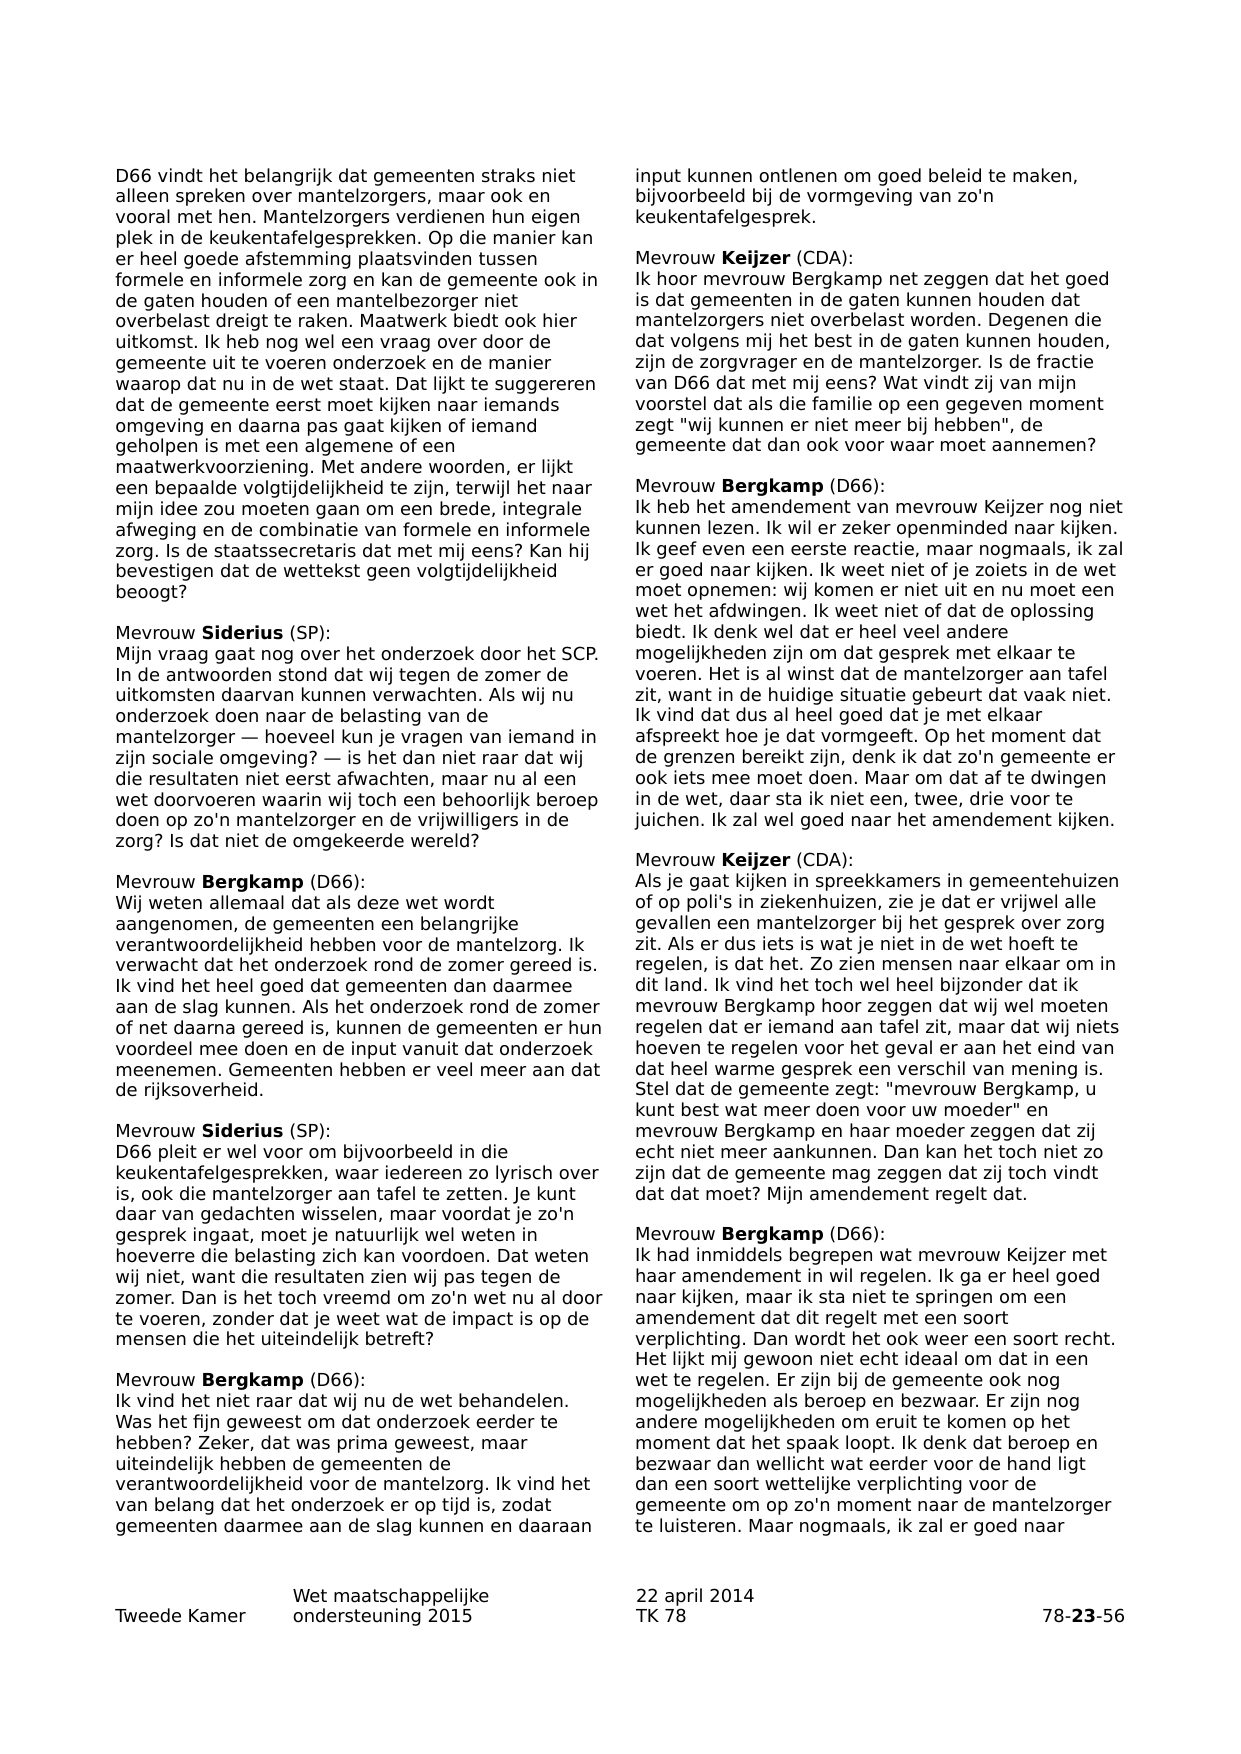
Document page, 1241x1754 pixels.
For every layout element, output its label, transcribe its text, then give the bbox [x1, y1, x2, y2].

text Ik vind het niet raar dat wij nu de wet behandelen. Was het fijn geweest om dat onderzoek eerder te hebben? Zeker, dat was prima geweest, maar uiteindelijk hebben de gemeenten de verantwoordelijkheid voor de mantelzorg. Ik vind het van belang dat het onderzoek er op tijd is, zodat gemeenten daarmee aan de slag kunnen en daaraan [115, 1391, 605, 1537]
text Mevrouw Keijzer (CDA): [635, 248, 1125, 268]
text Mevrouw Keijzer (CDA): [635, 850, 1125, 871]
text Ik heb het amendement van mevrouw Keijzer nog niet kunnen lezen. Ik wil er zeker openminded naar kijken. Ik geef even een eerste reactie, maar nogmaals, ik zal er goed naar kijken. Ik weet niet of je zoiets in de wet moet opnemen: wij komen er niet uit en nu moet een wet het afdwingen. Ik weet niet of dat de oplossing biedt. Ik denk wel dat er heel veel andere mogelijkheden zijn om dat gesprek met elkaar te voeren. Het is al winst dat de mantelzorger aan tafel zit, want in de huidige situatie gebeurt dat vaak niet. Ik vind dat dus al heel goed dat je met elkaar afspreekt hoe je dat vormgeeft. Op het moment dat de grenzen bereikt zijn, denk ik dat zo'n gemeente er ook iets mee moet doen. Maar om dat af te dwingen in de wet, daar sta ik niet een, twee, drie voor te juichen. Ik zal wel goed naar het amendement kijken. [635, 497, 1125, 830]
text D66 vindt het belangrijk dat gemeenten straks niet alleen spreken over mantelzorgers, maar ook en vooral met hen. Mantelzorgers verdienen hun eigen plek in de keukentafelgesprekken. Op die manier kan er heel goede afstemming plaatsvinden tussen formele en informele zorg en kan de gemeente ook in de gaten houden of een mantelbezorger niet overbelast dreigt te raken. Maatwerk biedt ook hier uitkomst. Ik heb nog wel een vraag over door de gemeente uit te voeren onderzoek en de manier waarop dat nu in de wet staat. Dat lijkt te suggereren dat de gemeente eerst moet kijken naar iemands omgeving en daarna pas gaat kijken of iemand geholpen is met een algemene of een maatwerkvoorziening. Met andere woorden, er lijkt een bepaalde volgtijdelijkheid te zijn, terwijl het naar mijn idee zou moeten gaan om een brede, integrale afweging en de combinatie van formele en informele zorg. Is de staatssecretaris dat met mij eens? Kan hij bevestigen dat de wettekst geen volgtijdelijkheid beoogt? [115, 165, 605, 603]
text Mevrouw Siderius (SP): [115, 623, 605, 643]
text Mevrouw Bergkamp (D66): [635, 476, 1125, 497]
text Mevrouw Siderius (SP): [115, 1121, 605, 1142]
text Mevrouw Bergkamp (D66): [115, 1370, 605, 1391]
text D66 pleit er wel voor om bijvoorbeeld in die keukentafelgesprekken, waar iedereen zo lyrisch over is, ook die mantelzorger aan tafel te zetten. Je kunt daar van gedachten wisselen, maar voordat je zo'n gesprek ingaat, moet je natuurlijk wel weten in hoeverre die belasting zich kan voordoen. Dat weten wij niet, want die resultaten zien wij pas tegen de zomer. Dan is het toch vreemd om zo'n wet nu al door te voeren, zonder dat je weet wat de impact is op de mensen die het uiteindelijk betreft? [115, 1142, 605, 1350]
text Mijn vraag gaat nog over het onderzoek door het SCP. In de antwoorden stond dat wij tegen de zomer de uitkomsten daarvan kunnen verwachten. Als wij nu onderzoek doen naar de belasting van de mantelzorger — hoeveel kun je vragen van iemand in zijn sociale omgeving? — is het dan niet raar dat wij die resultaten niet eerst afwachten, maar nu al een wet doorvoeren waarin wij toch een behoorlijk beroep doen op zo'n mantelzorger en de vrijwilligers in de zorg? Is dat niet de omgekeerde wereld? [115, 643, 605, 852]
text input kunnen ontlenen om goed beleid te maken, bijvoorbeeld bij de vormgeving van zo'n keukentafelgesprek. [635, 165, 1125, 228]
text Wij weten allemaal dat als deze wet wordt aangenomen, de gemeenten een belangrijke verantwoordelijkheid hebben voor de mantelzorg. Ik verwacht dat het onderzoek rond de zomer gereed is. Ik vind het heel goed dat gemeenten dan daarmee aan de slag kunnen. Als het onderzoek rond de zomer of net daarna gereed is, kunnen de gemeenten er hun voordeel mee doen en de input vanuit dat onderzoek meenemen. Gemeenten hebben er veel meer aan dat de rijksoverheid. [115, 893, 605, 1101]
text Ik had inmiddels begrepen wat mevrouw Keijzer met haar amendement in wil regelen. Ik ga er heel goed naar kijken, maar ik sta niet te springen om een amendement dat dit regelt met een soort verplichting. Dan wordt het ook weer een soort recht. Het lijkt mij gewoon niet echt ideaal om dat in een wet te regelen. Er zijn bij de gemeente ook nog mogelijkheden als beroep en bezwaar. Er zijn nog andere mogelijkheden om eruit te komen op het moment dat het spaak loopt. Ik denk dat beroep en bezwaar dan wellicht wat eerder voor de hand ligt dan een soort wettelijke verplichting voor de gemeente om op zo'n moment naar de mantelzorger te luisteren. Maar nogmaals, ik zal er goed naar [635, 1245, 1125, 1537]
text Mevrouw Bergkamp (D66): [635, 1224, 1125, 1245]
text Als je gaat kijken in spreekkamers in gemeentehuizen of op poli's in ziekenhuizen, zie je dat er vrijwel alle gevallen een mantelzorger bij het gesprek over zorg zit. Als er dus iets is wat je niet in de wet hoeft te regelen, is dat het. Zo zien mensen naar elkaar om in dit land. Ik vind het toch wel heel bijzonder dat ik mevrouw Bergkamp hoor zeggen dat wij wel moeten regelen dat er iemand aan tafel zit, maar dat wij niets hoeven te regelen voor het geval er aan het eind van dat heel warme gesprek een verschil van mening is. Stel dat de gemeente zegt: "mevrouw Bergkamp, u kunt best wat meer doen voor uw moeder" en mevrouw Bergkamp en haar moeder zeggen dat zij echt niet meer aankunnen. Dan kan het toch niet zo zijn dat de gemeente mag zeggen dat zij toch vindt dat dat moet? Mijn amendement regelt dat. [635, 871, 1125, 1204]
text Mevrouw Bergkamp (D66): [115, 872, 605, 893]
text Ik hoor mevrouw Bergkamp net zeggen dat het goed is dat gemeenten in de gaten kunnen houden dat mantelzorgers niet overbelast worden. Degenen die dat volgens mij het best in de gaten kunnen houden, zijn de zorgvrager en de mantelzorger. Is de fractie van D66 dat met mij eens? Wat vindt zij van mijn voorstel dat als die familie op een gegeven moment zegt "wij kunnen er niet meer bij hebben", de gemeente dat dan ook voor waar moet aannemen? [635, 268, 1125, 456]
